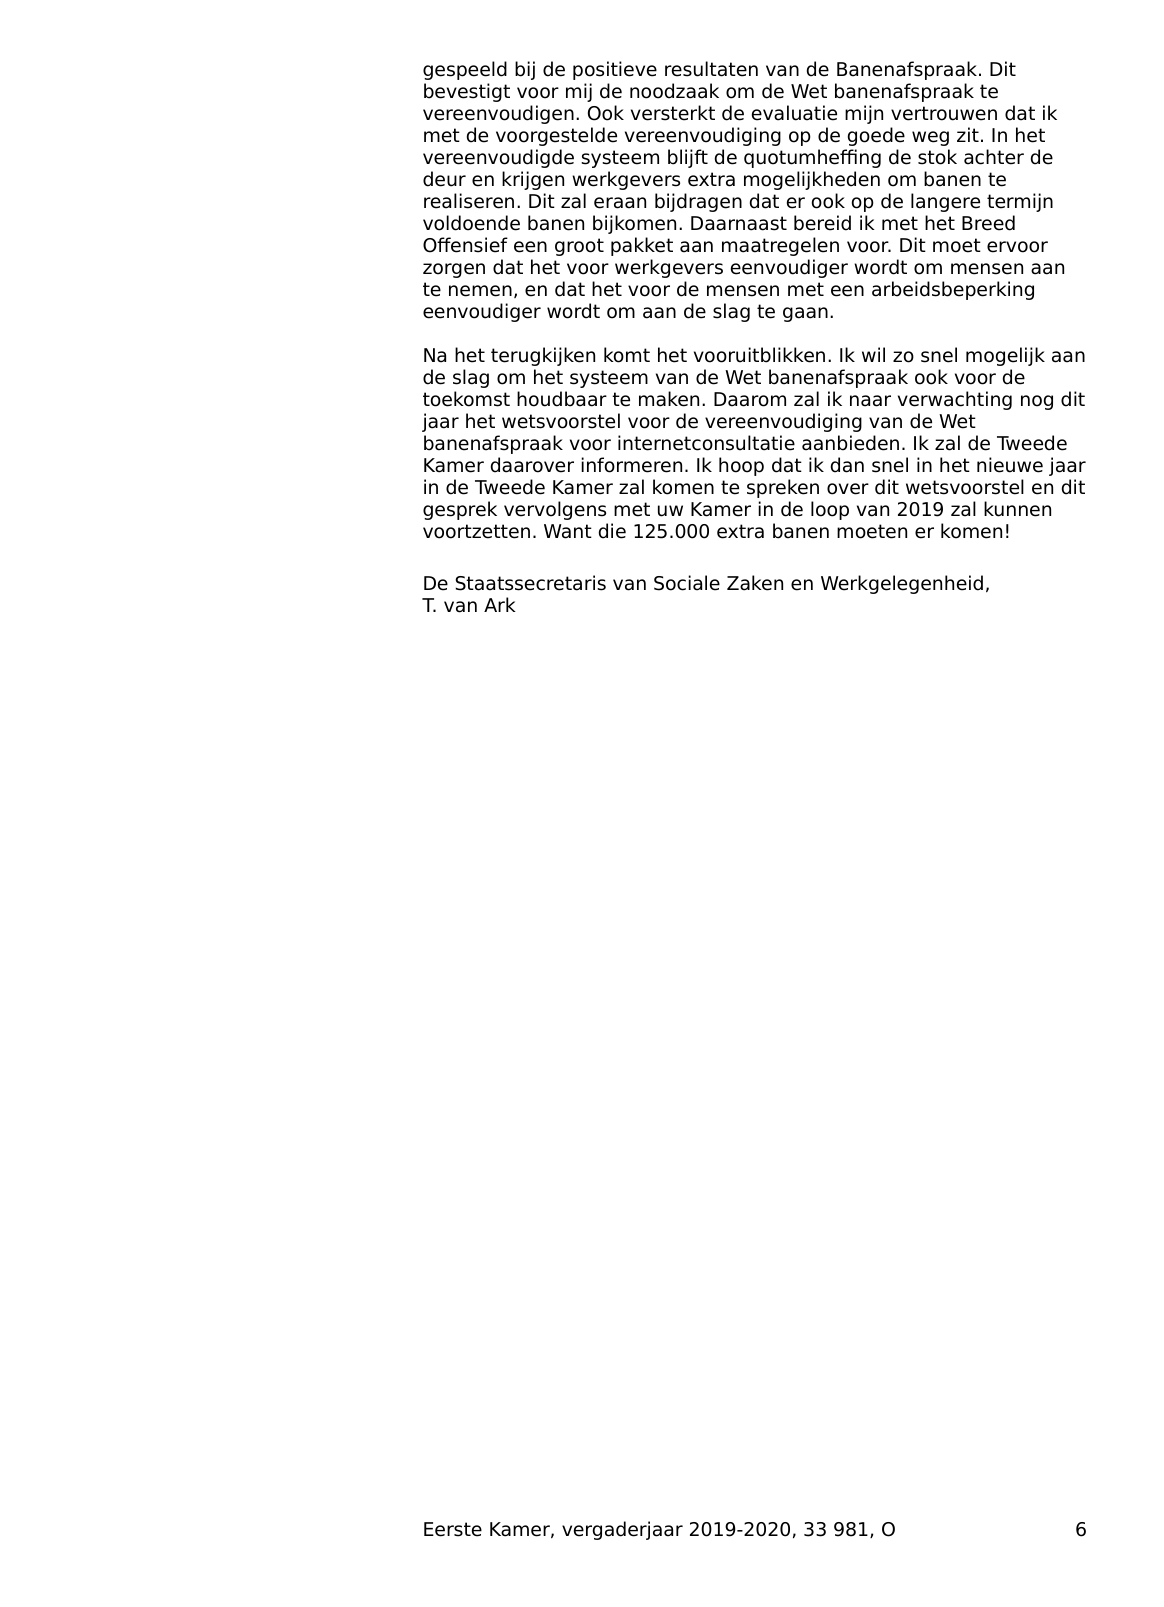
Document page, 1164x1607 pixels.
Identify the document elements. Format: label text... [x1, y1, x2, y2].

text De Staatssecretaris van Sociale Zaken en Werkgelegenheid, T. van Ark [422, 573, 1087, 617]
text gespeeld bij de positieve resultaten van de Banenafspraak. Dit bevestigt voor mij de noodzaak om de Wet banenafspraak te vereenvoudigen. Ook versterkt de evaluatie mijn vertrouwen dat ik met de voorgestelde vereenvoudiging op de goede weg zit. In het vereenvoudigde systeem blijft de quotumheffing de stok achter de deur en krijgen werkgevers extra mogelijkheden om banen te realiseren. Dit zal eraan bijdragen dat er ook op de langere termijn voldoende banen bijkomen. Daarnaast bereid ik met het Breed Offensief een groot pakket aan maatregelen voor. Dit moet ervoor zorgen dat het voor werkgevers eenvoudiger wordt om mensen aan te nemen, en dat het voor de mensen met een arbeidsbeperking eenvoudiger wordt om aan de slag te gaan. [422, 59, 1087, 323]
text Na het terugkijken komt het vooruitblikken. Ik wil zo snel mogelijk aan de slag om het systeem van de Wet banenafspraak ook voor de toekomst houdbaar te maken. Daarom zal ik naar verwachting nog dit jaar het wetsvoorstel voor de vereenvoudiging van de Wet banenafspraak voor internetconsultatie aanbieden. Ik zal de Tweede Kamer daarover informeren. Ik hoop dat ik dan snel in het nieuwe jaar in de Tweede Kamer zal komen te spreken over dit wetsvoorstel en dit gesprek vervolgens met uw Kamer in de loop van 2019 zal kunnen voortzetten. Want die 125.000 extra banen moeten er komen! [422, 345, 1087, 543]
